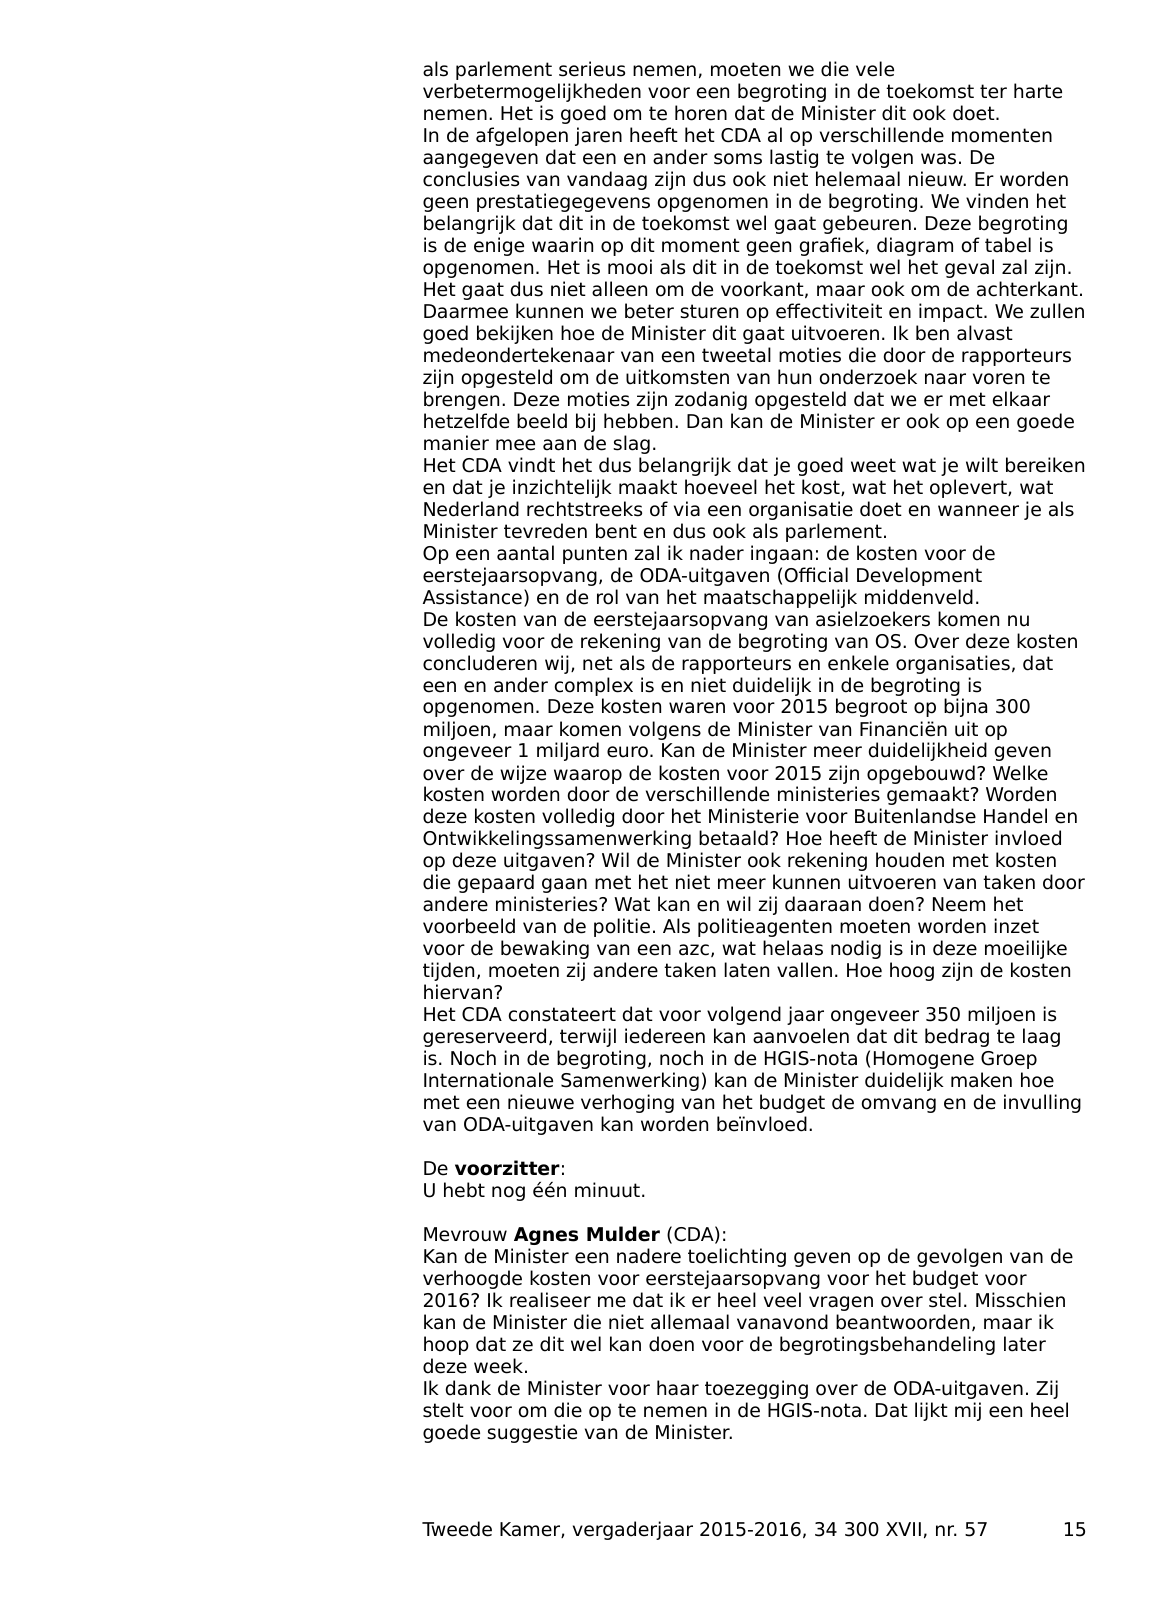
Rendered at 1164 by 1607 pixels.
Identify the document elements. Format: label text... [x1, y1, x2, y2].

text als parlement serieus nemen, moeten we die vele verbetermogelijkheden voor een begroting in de toekomst ter harte nemen. Het is goed om te horen dat de Minister dit ook doet. [422, 59, 1087, 125]
text In de afgelopen jaren heeft het CDA al op verschillende momenten aangegeven dat een en ander soms lastig te volgen was. De conclusies van vandaag zijn dus ook niet helemaal nieuw. Er worden geen prestatiegegevens opgenomen in de begroting. We vinden het belangrijk dat dit in de toekomst wel gaat gebeuren. Deze begroting is de enige waarin op dit moment geen grafiek, diagram of tabel is opgenomen. Het is mooi als dit in de toekomst wel het geval zal zijn. Het gaat dus niet alleen om de voorkant, maar ook om de achterkant. Daarmee kunnen we beter sturen op effectiviteit en impact. We zullen goed bekijken hoe de Minister dit gaat uitvoeren. Ik ben alvast medeondertekenaar van een tweetal moties die door de rapporteurs zijn opgesteld om de uitkomsten van hun onderzoek naar voren te brengen. Deze moties zijn zodanig opgesteld dat we er met elkaar hetzelfde beeld bij hebben. Dan kan de Minister er ook op een goede manier mee aan de slag. [422, 125, 1087, 455]
text Het CDA constateert dat voor volgend jaar ongeveer 350 miljoen is gereserveerd, terwijl iedereen kan aanvoelen dat dit bedrag te laag is. Noch in de begroting, noch in de HGIS-nota (Homogene Groep Internationale Samenwerking) kan de Minister duidelijk maken hoe met een nieuwe verhoging van het budget de omvang en de invulling van ODA-uitgaven kan worden beïnvloed. [422, 1004, 1087, 1136]
text Ik dank de Minister voor haar toezegging over de ODA-uitgaven. Zij stelt voor om die op te nemen in de HGIS-nota. Dat lijkt mij een heel goede suggestie van de Minister. [422, 1378, 1087, 1444]
text U hebt nog één minuut. [422, 1180, 1087, 1202]
text De voorzitter: [422, 1158, 1087, 1180]
text Mevrouw Agnes Mulder (CDA): [422, 1224, 1087, 1246]
text Op een aantal punten zal ik nader ingaan: de kosten voor de eerstejaarsopvang, de ODA-uitgaven (Official Development Assistance) en de rol van het maatschappelijk middenveld. [422, 543, 1087, 608]
text Het CDA vindt het dus belangrijk dat je goed weet wat je wilt bereiken en dat je inzichtelijk maakt hoeveel het kost, wat het oplevert, wat Nederland rechtstreeks of via een organisatie doet en wanneer je als Minister tevreden bent en dus ook als parlement. [422, 455, 1087, 543]
text Kan de Minister een nadere toelichting geven op de gevolgen van de verhoogde kosten voor eerstejaarsopvang voor het budget voor 2016? Ik realiseer me dat ik er heel veel vragen over stel. Misschien kan de Minister die niet allemaal vanavond beantwoorden, maar ik hoop dat ze dit wel kan doen voor de begrotingsbehandeling later deze week. [422, 1246, 1087, 1378]
text De kosten van de eerstejaarsopvang van asielzoekers komen nu volledig voor de rekening van de begroting van OS. Over deze kosten concluderen wij, net als de rapporteurs en enkele organisaties, dat een en ander complex is en niet duidelijk in de begroting is opgenomen. Deze kosten waren voor 2015 begroot op bijna 300 miljoen, maar komen volgens de Minister van Financiën uit op ongeveer 1 miljard euro. Kan de Minister meer duidelijkheid geven over de wijze waarop de kosten voor 2015 zijn opgebouwd? Welke kosten worden door de verschillende ministeries gemaakt? Worden deze kosten volledig door het Ministerie voor Buitenlandse Handel en Ontwikkelingssamenwerking betaald? Hoe heeft de Minister invloed op deze uitgaven? Wil de Minister ook rekening houden met kosten die gepaard gaan met het niet meer kunnen uitvoeren van taken door andere ministeries? Wat kan en wil zij daaraan doen? Neem het voorbeeld van de politie. Als politieagenten moeten worden inzet voor de bewaking van een azc, wat helaas nodig is in deze moeilijke tijden, moeten zij andere taken laten vallen. Hoe hoog zijn de kosten hiervan? [422, 608, 1087, 1004]
